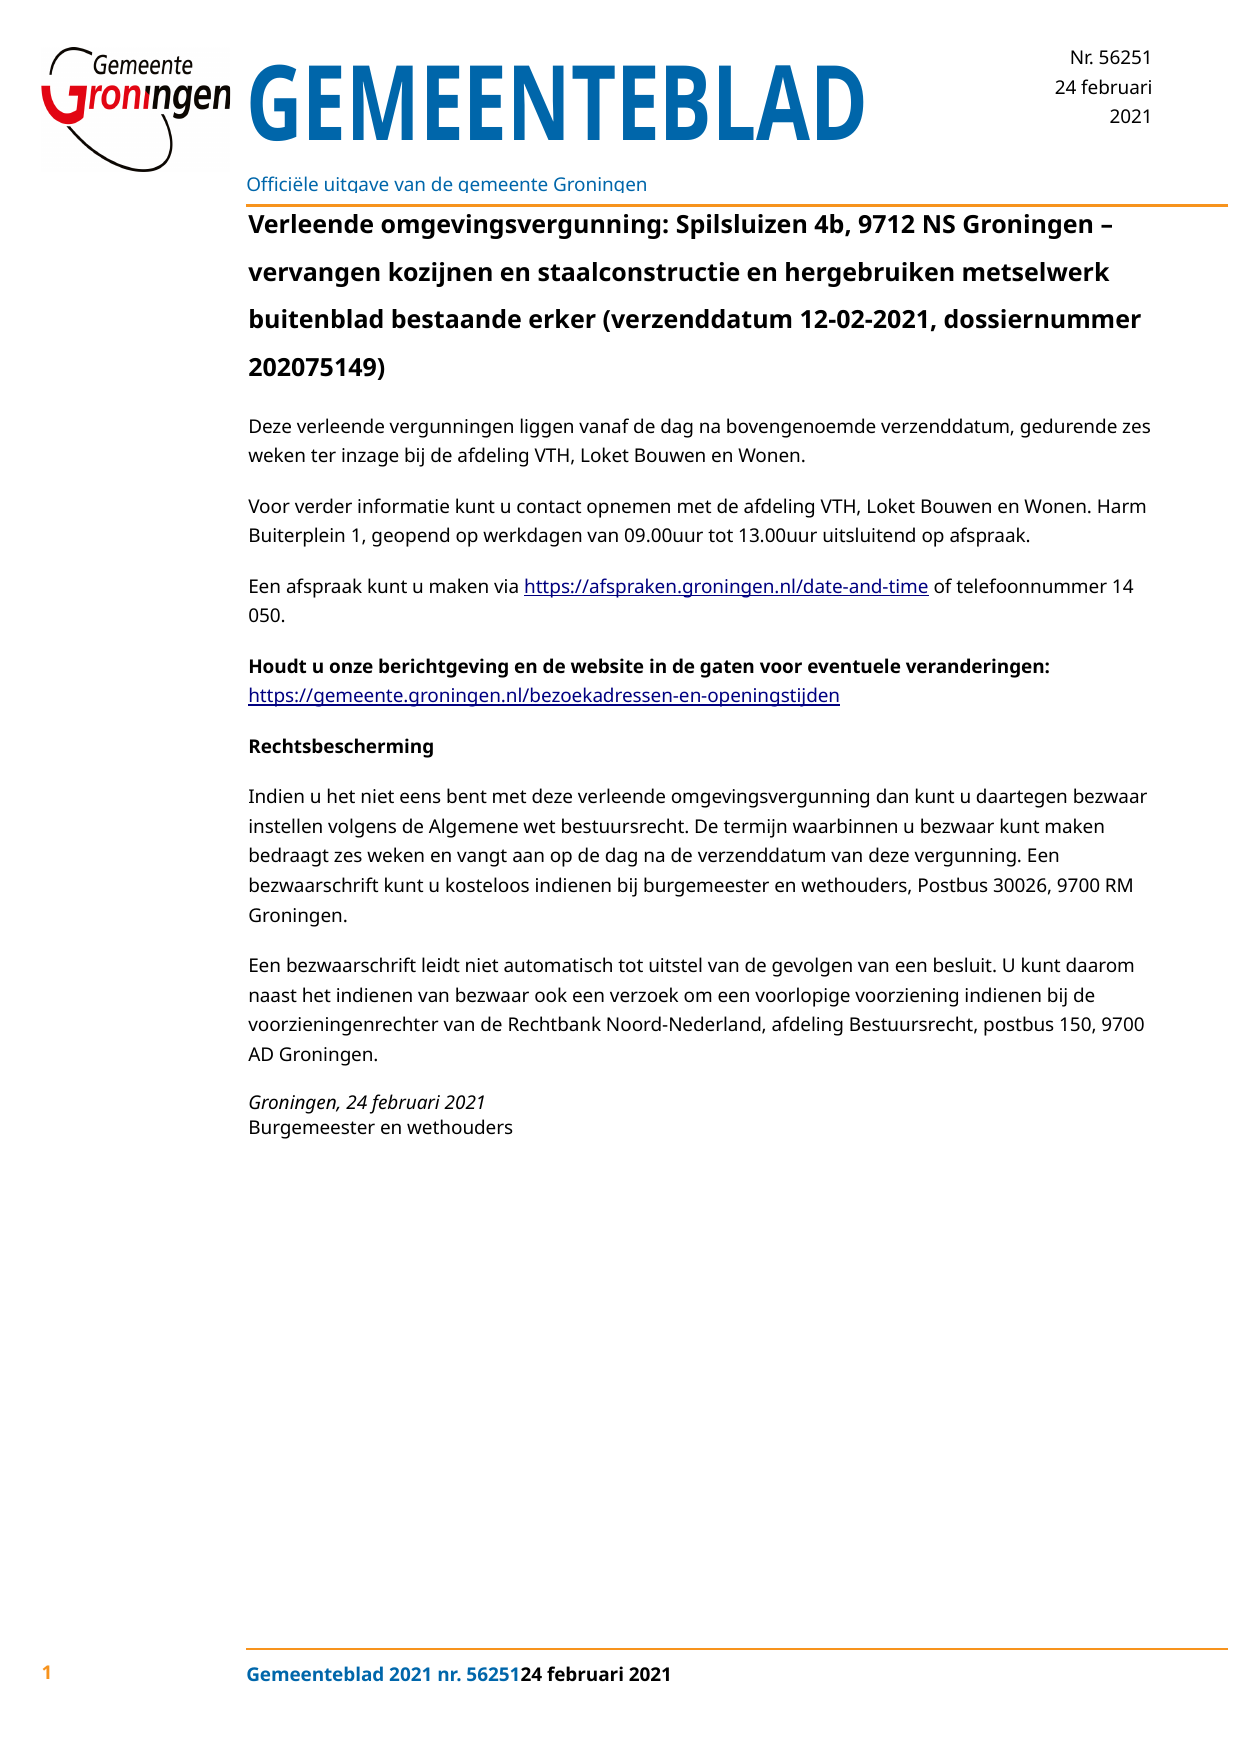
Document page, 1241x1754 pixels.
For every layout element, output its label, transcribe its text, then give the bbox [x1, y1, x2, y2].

text Voor verder informatie kunt u contact opnemen met de afdeling VTH, Loket Bouwen en Wonen. Harm Buiterplein 1, geopend op werkdagen van 09.00uur tot 13.00uur uitsluitend op afspraak. [248, 493, 1152, 548]
text Groningen, 24 februari 2021 [248, 1089, 1152, 1114]
text Indien u het niet eens bent met deze verleende omgevingsvergunning dan kunt u daartegen bezwaar instellen volgens de Algemene wet bestuursrecht. De termijn waarbinnen u bezwaar kunt maken bedraagt zes weken en vangt aan op de dag na de verzenddatum van deze vergunning. Een bezwaarschrift kunt u kosteloos indienen bij burgemeester en wethouders, Postbus 30026, 9700 RM Groningen. [248, 783, 1152, 928]
text Rechtsbescherming [248, 733, 1152, 759]
text Burgemeester en wethouders [248, 1114, 1152, 1140]
text Een bezwaarschrift leidt niet automatisch tot uitstel van de gevolgen van een besluit. U kunt daarom naast het indienen van bezwaar ook een verzoek om een voorlopige voorziening indienen bij de voorzieningenrechter van de Rechtbank Noord-Nederland, afdeling Bestuursrecht, postbus 150, 9700 AD Groningen. [248, 952, 1152, 1067]
text Een afspraak kunt u maken via https://afspraken.groningen.nl/date-and-time of telefoonnummer 14 050. [248, 573, 1152, 628]
picture [41, 47, 231, 172]
text Verleende omgevingsvergunning: Spilsluizen 4b, 9712 NS Groningen – vervangen kozijnen en staalconstructie en hergebruiken metselwerk buitenblad bestaande erker (verzenddatum 12-02-2021, dossiernummer 202075149) [248, 207, 1152, 384]
text Houdt u onze berichtgeving en de website in de gaten voor eventuele veranderingen: https://gemeente.groningen.nl/bezoekadressen-en-openingstijden [248, 653, 1152, 708]
text Deze verleende vergunningen liggen vanaf de dag na bovengenoemde verzenddatum, gedurende zes weken ter inzage bij de afdeling VTH, Loket Bouwen en Wonen. [248, 413, 1152, 468]
